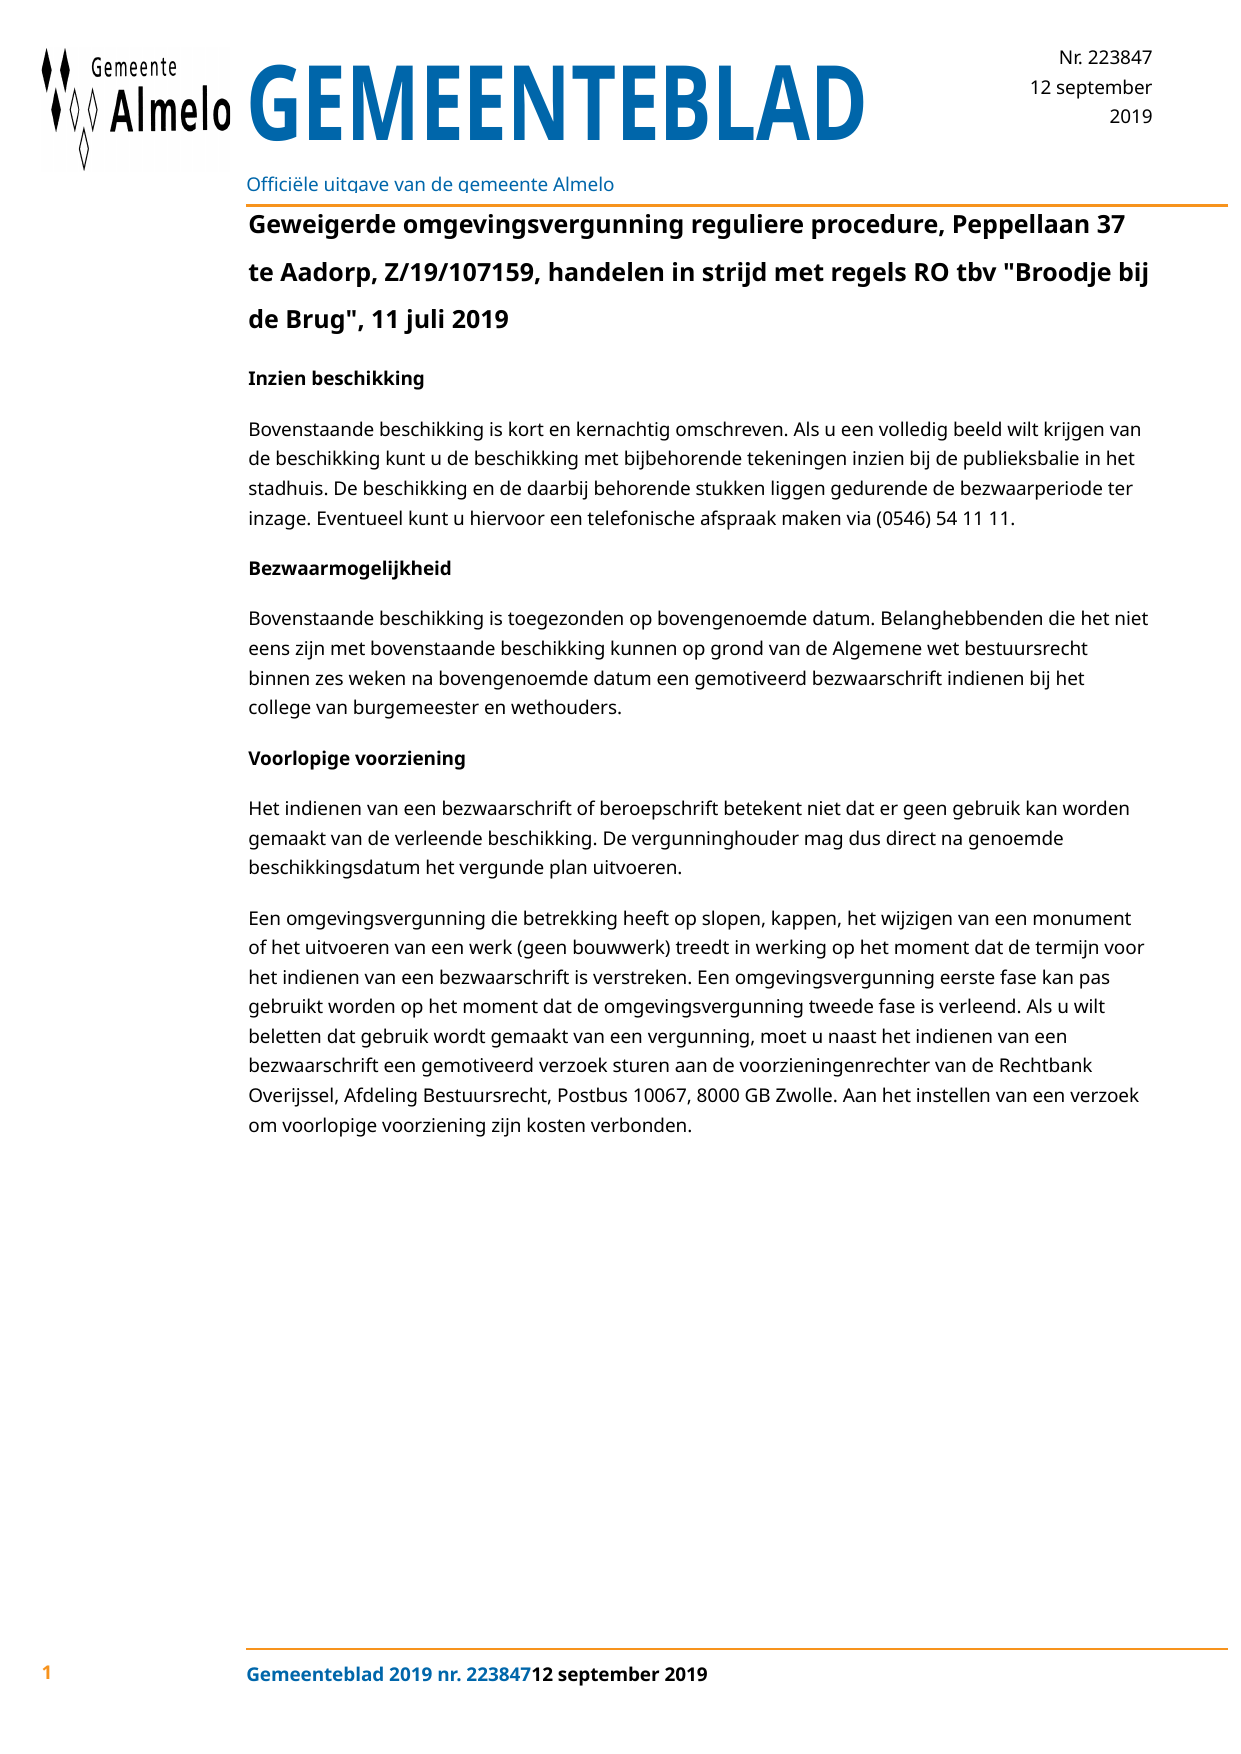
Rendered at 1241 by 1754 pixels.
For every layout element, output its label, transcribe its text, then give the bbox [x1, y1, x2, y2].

picture [41, 47, 231, 172]
text Bezwaarmogelijkheid [248, 555, 1152, 581]
text Bovenstaande beschikking is kort en kernachtig omschreven. Als u een volledig beeld wilt krijgen van de beschikking kunt u de beschikking met bijbehorende tekeningen inzien bij de publieksbalie in het stadhuis. De beschikking en de daarbij behorende stukken liggen gedurende de bezwaarperiode ter inzage. Eventueel kunt u hiervoor een telefonische afspraak maken via (0546) 54 11 11. [248, 416, 1152, 530]
text Het indienen van een bezwaarschrift of beroepschrift betekent niet dat er geen gebruik kan worden gemaakt van de verleende beschikking. De vergunninghouder mag dus direct na genoemde beschikkingsdatum het vergunde plan uitvoeren. [248, 795, 1152, 880]
text Voorlopige voorziening [248, 745, 1152, 770]
text Een omgevingsvergunning die betrekking heeft op slopen, kappen, het wijzigen van een monument of het uitvoeren van een werk (geen bouwwerk) treedt in werking op het moment dat de termijn voor het indienen van een bezwaarschrift is verstreken. Een omgevingsvergunning eerste fase kan pas gebruikt worden op het moment dat de omgevingsvergunning tweede fase is verleend. Als u wilt beletten dat gebruik wordt gemaakt van een vergunning, moet u naast het indienen van een bezwaarschrift een gemotiveerd verzoek sturen aan de voorzieningenrechter van de Rechtbank Overijssel, Afdeling Bestuursrecht, Postbus 10067, 8000 GB Zwolle. Aan het instellen van een verzoek om voorlopige voorziening zijn kosten verbonden. [248, 905, 1152, 1137]
text Geweigerde omgevingsvergunning reguliere procedure, Peppellaan 37 te Aadorp, Z/19/107159, handelen in strijd met regels RO tbv "Broodje bij de Brug", 11 juli 2019 [248, 207, 1152, 336]
text Bovenstaande beschikking is toegezonden op bovengenoemde datum. Belanghebbenden die het niet eens zijn met bovenstaande beschikking kunnen op grond van de Algemene wet bestuursrecht binnen zes weken na bovengenoemde datum een gemotiveerd bezwaarschrift indienen bij het college van burgemeester en wethouders. [248, 606, 1152, 720]
text Inzien beschikking [248, 366, 1152, 391]
